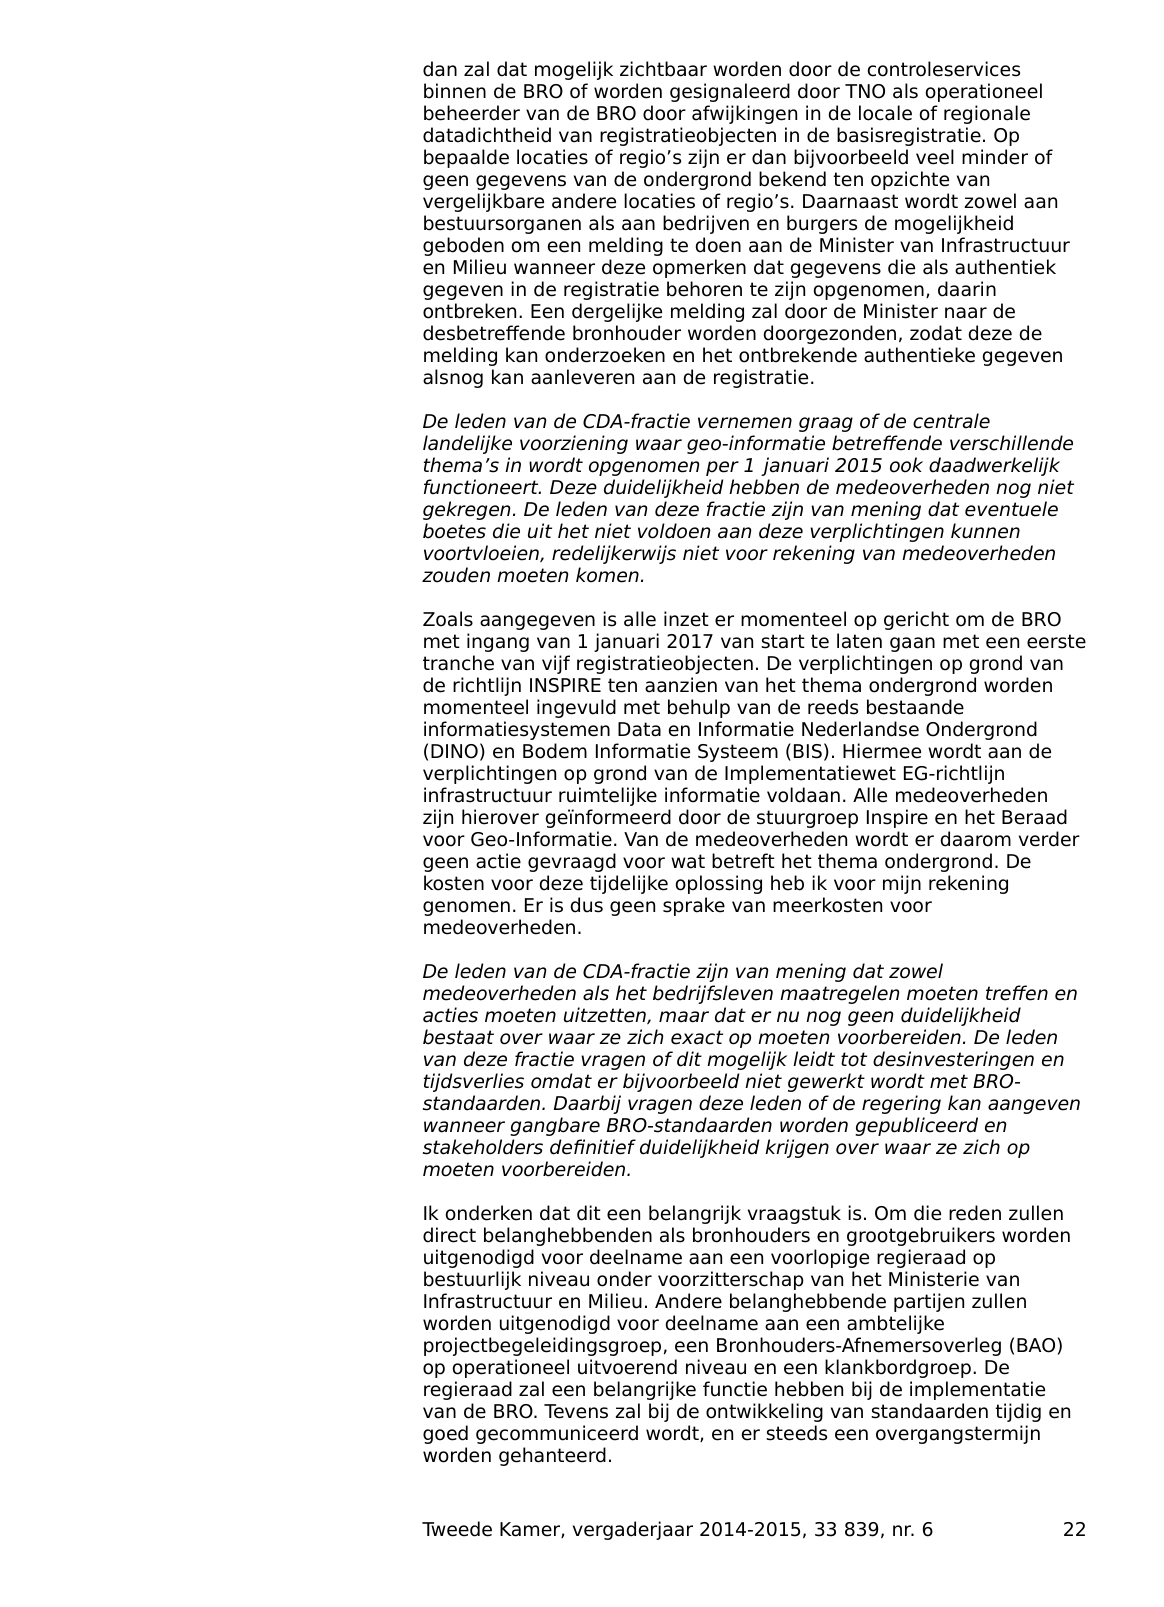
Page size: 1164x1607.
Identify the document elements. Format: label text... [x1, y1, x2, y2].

text Ik onderken dat dit een belangrijk vraagstuk is. Om die reden zullen direct belanghebbenden als bronhouders en grootgebruikers worden uitgenodigd voor deelname aan een voorlopige regieraad op bestuurlijk niveau onder voorzitterschap van het Ministerie van Infrastructuur en Milieu. Andere belanghebbende partijen zullen worden uitgenodigd voor deelname aan een ambtelijke projectbegeleidingsgroep, een Bronhouders-Afnemersoverleg (BAO) op operationeel uitvoerend niveau en een klankbordgroep. De regieraad zal een belangrijke functie hebben bij de implementatie van de BRO. Tevens zal bij de ontwikkeling van standaarden tijdig en goed gecommuniceerd wordt, en er steeds een overgangstermijn worden gehanteerd. [422, 1203, 1087, 1467]
text dan zal dat mogelijk zichtbaar worden door de controleservices binnen de BRO of worden gesignaleerd door TNO als operationeel beheerder van de BRO door afwijkingen in de locale of regionale datadichtheid van registratieobjecten in de basisregistratie. Op bepaalde locaties of regio’s zijn er dan bijvoorbeeld veel minder of geen gegevens van de ondergrond bekend ten opzichte van vergelijkbare andere locaties of regio’s. Daarnaast wordt zowel aan bestuursorganen als aan bedrijven en burgers de mogelijkheid geboden om een melding te doen aan de Minister van Infrastructuur en Milieu wanneer deze opmerken dat gegevens die als authentiek gegeven in de registratie behoren te zijn opgenomen, daarin ontbreken. Een dergelijke melding zal door de Minister naar de desbetreffende bronhouder worden doorgezonden, zodat deze de melding kan onderzoeken en het ontbrekende authentieke gegeven alsnog kan aanleveren aan de registratie. [422, 59, 1087, 389]
text De leden van de CDA-fractie zijn van mening dat zowel medeoverheden als het bedrijfsleven maatregelen moeten treffen en acties moeten uitzetten, maar dat er nu nog geen duidelijkheid bestaat over waar ze zich exact op moeten voorbereiden. De leden van deze fractie vragen of dit mogelijk leidt tot desinvesteringen en tijdsverlies omdat er bijvoorbeeld niet gewerkt wordt met BRO-standaarden. Daarbij vragen deze leden of de regering kan aangeven wanneer gangbare BRO-standaarden worden gepubliceerd en stakeholders definitief duidelijkheid krijgen over waar ze zich op moeten voorbereiden. [422, 961, 1087, 1181]
text Zoals aangegeven is alle inzet er momenteel op gericht om de BRO met ingang van 1 januari 2017 van start te laten gaan met een eerste tranche van vijf registratieobjecten. De verplichtingen op grond van de richtlijn INSPIRE ten aanzien van het thema ondergrond worden momenteel ingevuld met behulp van de reeds bestaande informatiesystemen Data en Informatie Nederlandse Ondergrond (DINO) en Bodem Informatie Systeem (BIS). Hiermee wordt aan de verplichtingen op grond van de Implementatiewet EG-richtlijn infrastructuur ruimtelijke informatie voldaan. Alle medeoverheden zijn hierover geïnformeerd door de stuurgroep Inspire en het Beraad voor Geo-Informatie. Van de medeoverheden wordt er daarom verder geen actie gevraagd voor wat betreft het thema ondergrond. De kosten voor deze tijdelijke oplossing heb ik voor mijn rekening genomen. Er is dus geen sprake van meerkosten voor medeoverheden. [422, 609, 1087, 939]
text De leden van de CDA-fractie vernemen graag of de centrale landelijke voorziening waar geo-informatie betreffende verschillende thema’s in wordt opgenomen per 1 januari 2015 ook daadwerkelijk functioneert. Deze duidelijkheid hebben de medeoverheden nog niet gekregen. De leden van deze fractie zijn van mening dat eventuele boetes die uit het niet voldoen aan deze verplichtingen kunnen voortvloeien, redelijkerwijs niet voor rekening van medeoverheden zouden moeten komen. [422, 411, 1087, 587]
